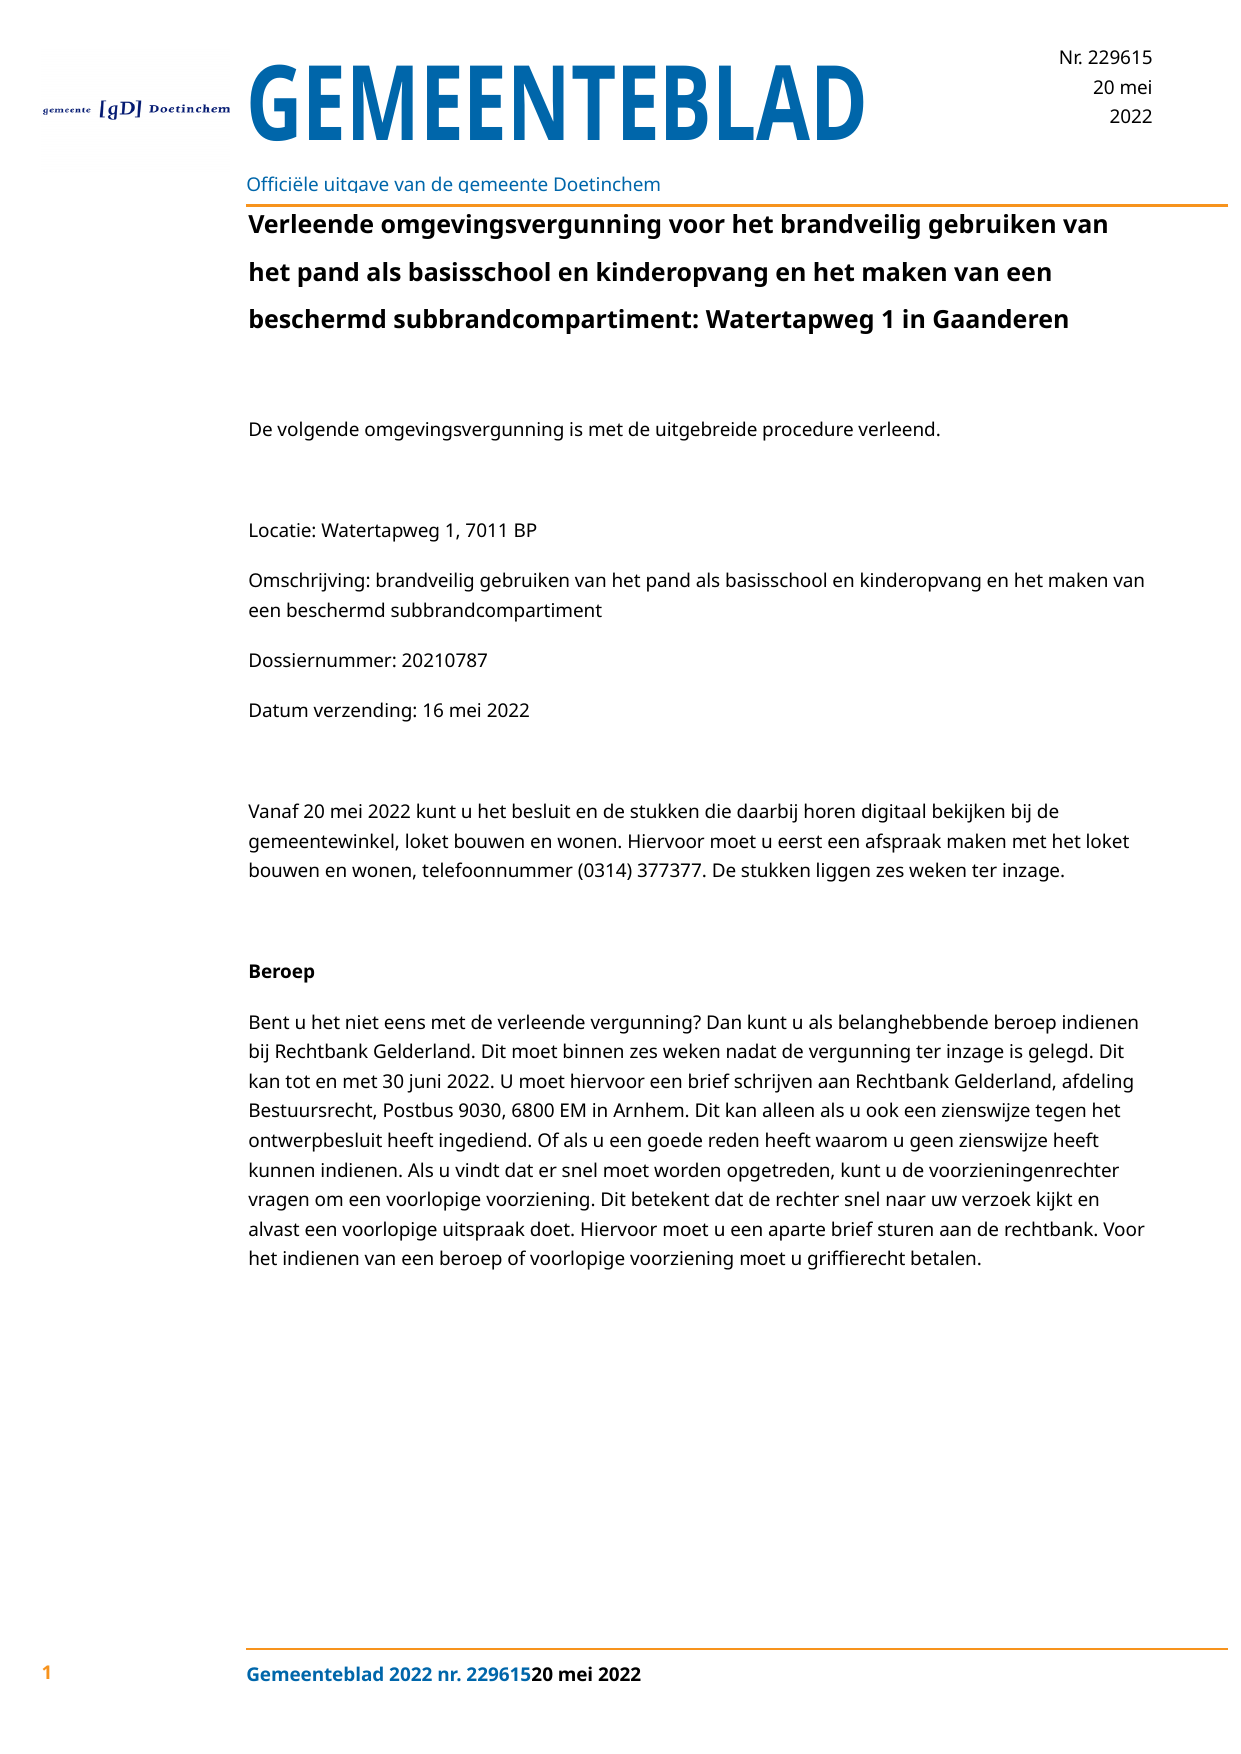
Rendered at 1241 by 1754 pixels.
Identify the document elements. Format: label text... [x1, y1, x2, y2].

text Omschrijving: brandveilig gebruiken van het pand als basisschool en kinderopvang en het maken van een beschermd subbrandcompartiment [248, 567, 1152, 622]
picture [41, 47, 231, 172]
text Verleende omgevingsvergunning voor het brandveilig gebruiken van het pand als basisschool en kinderopvang en het maken van een beschermd subbrandcompartiment: Watertapweg 1 in Gaanderen [248, 207, 1152, 336]
text Locatie: Watertapweg 1, 7011 BP [248, 517, 1152, 542]
text Bent u het niet eens met de verleende vergunning? Dan kunt u als belanghebbende beroep indienen bij Rechtbank Gelderland. Dit moet binnen zes weken nadat de vergunning ter inzage is gelegd. Dit kan tot en met 30 juni 2022. U moet hiervoor een brief schrijven aan Rechtbank Gelderland, afdeling Bestuursrecht, Postbus 9030, 6800 EM in Arnhem. Dit kan alleen als u ook een zienswijze tegen het ontwerpbesluit heeft ingediend. Of als u een goede reden heeft waarom u geen zienswijze heeft kunnen indienen. Als u vindt dat er snel moet worden opgetreden, kunt u de voorzieningenrechter vragen om een voorlopige voorziening. Dit betekent dat de rechter snel naar uw verzoek kijkt en alvast een voorlopige uitspraak doet. Hiervoor moet u een aparte brief sturen aan de rechtbank. Voor het indienen van een beroep of voorlopige voorziening moet u griffierecht betalen. [248, 1009, 1152, 1271]
text Dossiernummer: 20210787 [248, 647, 1152, 673]
text Beroep [248, 958, 1152, 984]
text Datum verzending: 16 mei 2022 [248, 698, 1152, 723]
text Vanaf 20 mei 2022 kunt u het besluit en de stukken die daarbij horen digitaal bekijken bij de gemeentewinkel, loket bouwen en wonen. Hiervoor moet u eerst een afspraak maken met het loket bouwen en wonen, telefoonnummer (0314) 377377. De stukken liggen zes weken ter inzage. [248, 798, 1152, 883]
text De volgende omgevingsvergunning is met de uitgebreide procedure verleend. [248, 416, 1152, 442]
